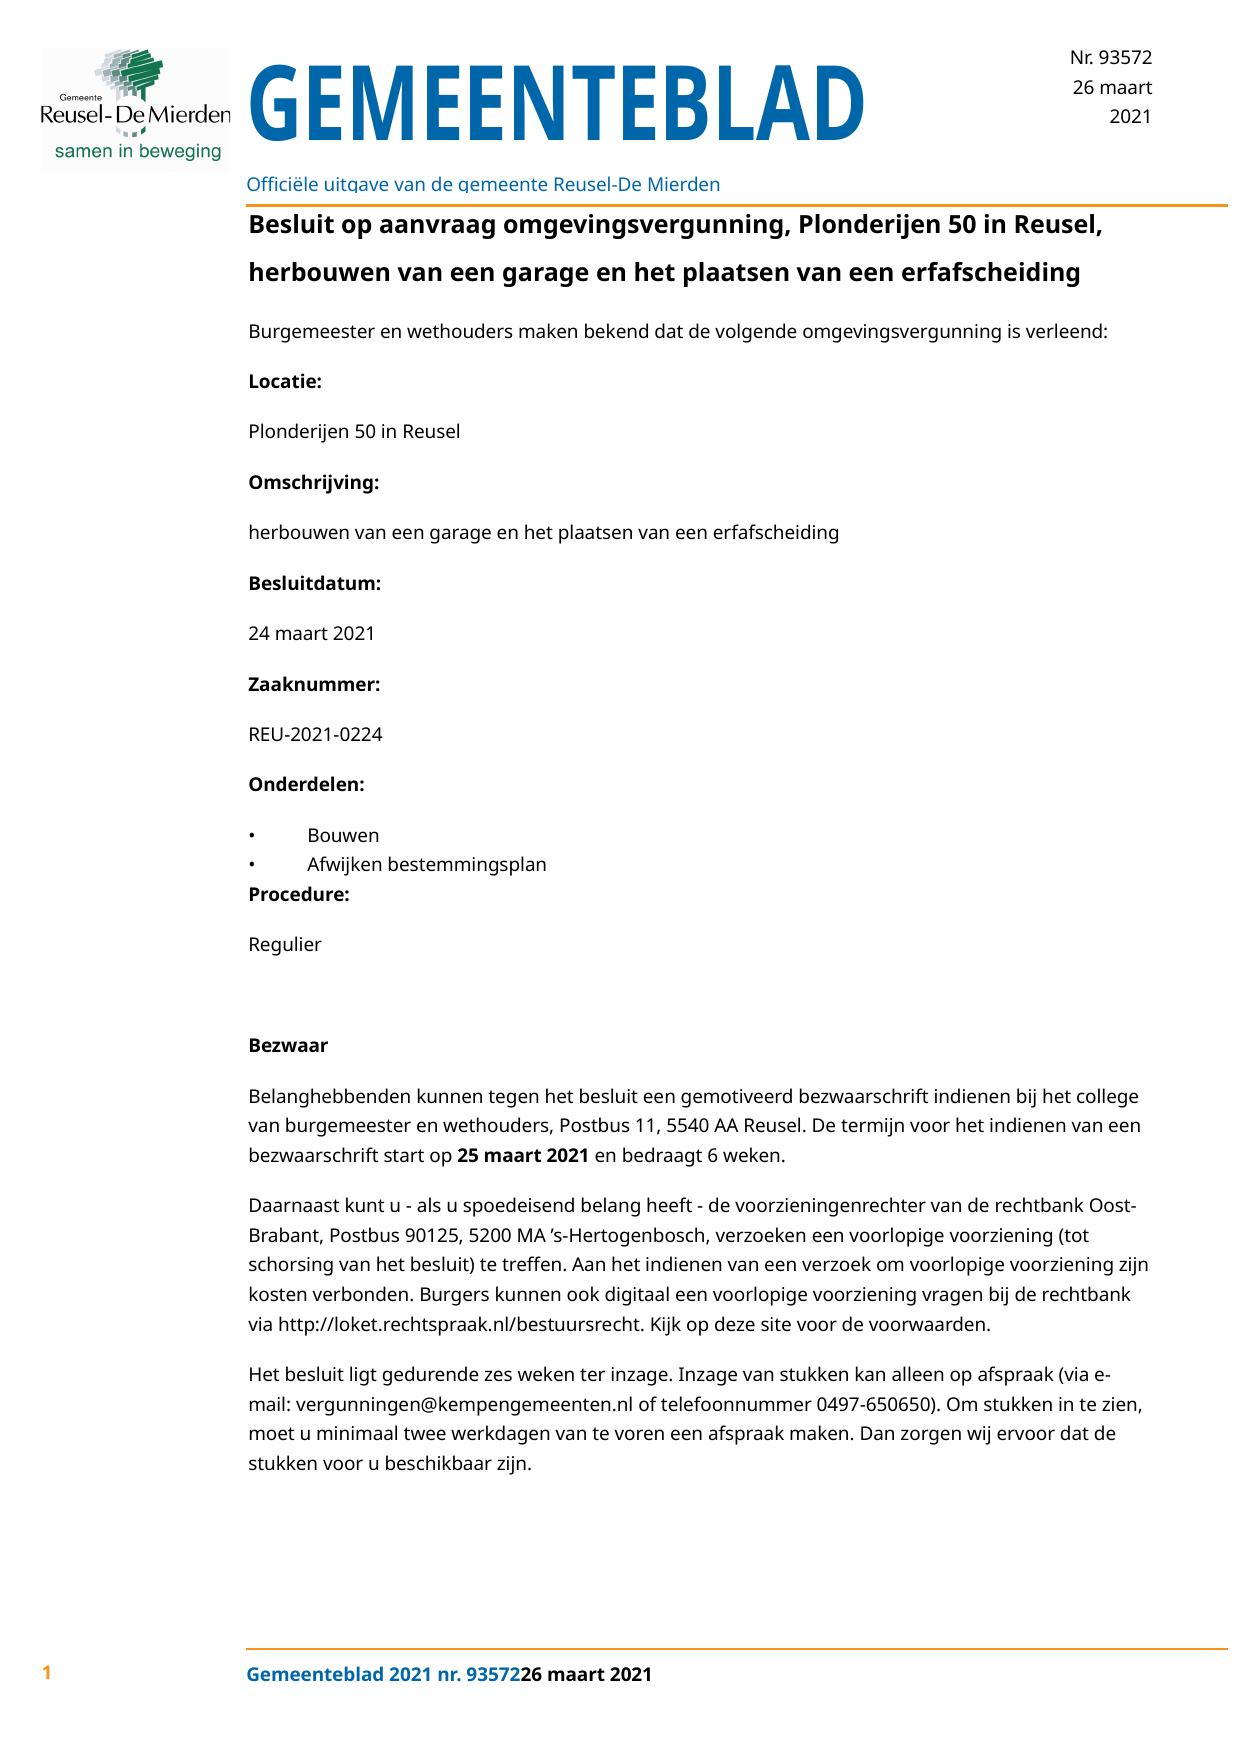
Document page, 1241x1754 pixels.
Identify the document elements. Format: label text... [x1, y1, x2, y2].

text Locatie: [248, 368, 1152, 394]
text Bezwaar [248, 1032, 1152, 1058]
text Regulier [248, 932, 1152, 957]
text Daarnaast kunt u - als u spoedeisend belang heeft - de voorzieningenrechter van de rechtbank Oost-Brabant, Postbus 90125, 5200 MA ’s-Hertogenbosch, verzoeken een voorlopige voorziening (tot schorsing van het besluit) te treffen. Aan het indienen van een verzoek om voorlopige voorziening zijn kosten verbonden. Burgers kunnen ook digitaal een voorlopige voorziening vragen bij de rechtbank via http://loket.rechtspraak.nl/bestuursrecht. Kijk op deze site voor de voorwaarden. [248, 1192, 1152, 1337]
text Belanghebbenden kunnen tegen het besluit een gemotiveerd bezwaarschrift indienen bij het college van burgemeester en wethouders, Postbus 11, 5540 AA Reusel. De termijn voor het indienen van een bezwaarschrift start op 25 maart 2021 en bedraagt 6 weken. [248, 1083, 1152, 1168]
text Onderdelen: [248, 772, 1152, 797]
text Besluitdatum: [248, 570, 1152, 596]
text Besluit op aanvraag omgevingsvergunning, Plonderijen 50 in Reusel, herbouwen van een garage en het plaatsen van een erfafscheiding [248, 207, 1152, 288]
text 24 maart 2021 [248, 620, 1152, 646]
text herbouwen van een garage en het plaatsen van een erfafscheiding [248, 519, 1152, 545]
text Zaaknummer: [248, 671, 1152, 697]
list Bouwen [248, 822, 1152, 848]
text Omschrijving: [248, 469, 1152, 495]
text Procedure: [248, 881, 1152, 907]
picture [41, 47, 231, 172]
list Afwijken bestemmingsplan [248, 852, 1152, 877]
text REU-2021-0224 [248, 721, 1152, 747]
text Het besluit ligt gedurende zes weken ter inzage. Inzage van stukken kan alleen op afspraak (via e-mail: vergunningen@kempengemeenten.nl of telefoonnummer 0497-650650). Om stukken in te zien, moet u minimaal twee werkdagen van te voren een afspraak maken. Dan zorgen wij ervoor dat de stukken voor u beschikbaar zijn. [248, 1361, 1152, 1476]
text Plonderijen 50 in Reusel [248, 419, 1152, 444]
text Burgemeester en wethouders maken bekend dat de volgende omgevingsvergunning is verleend: [248, 318, 1152, 344]
